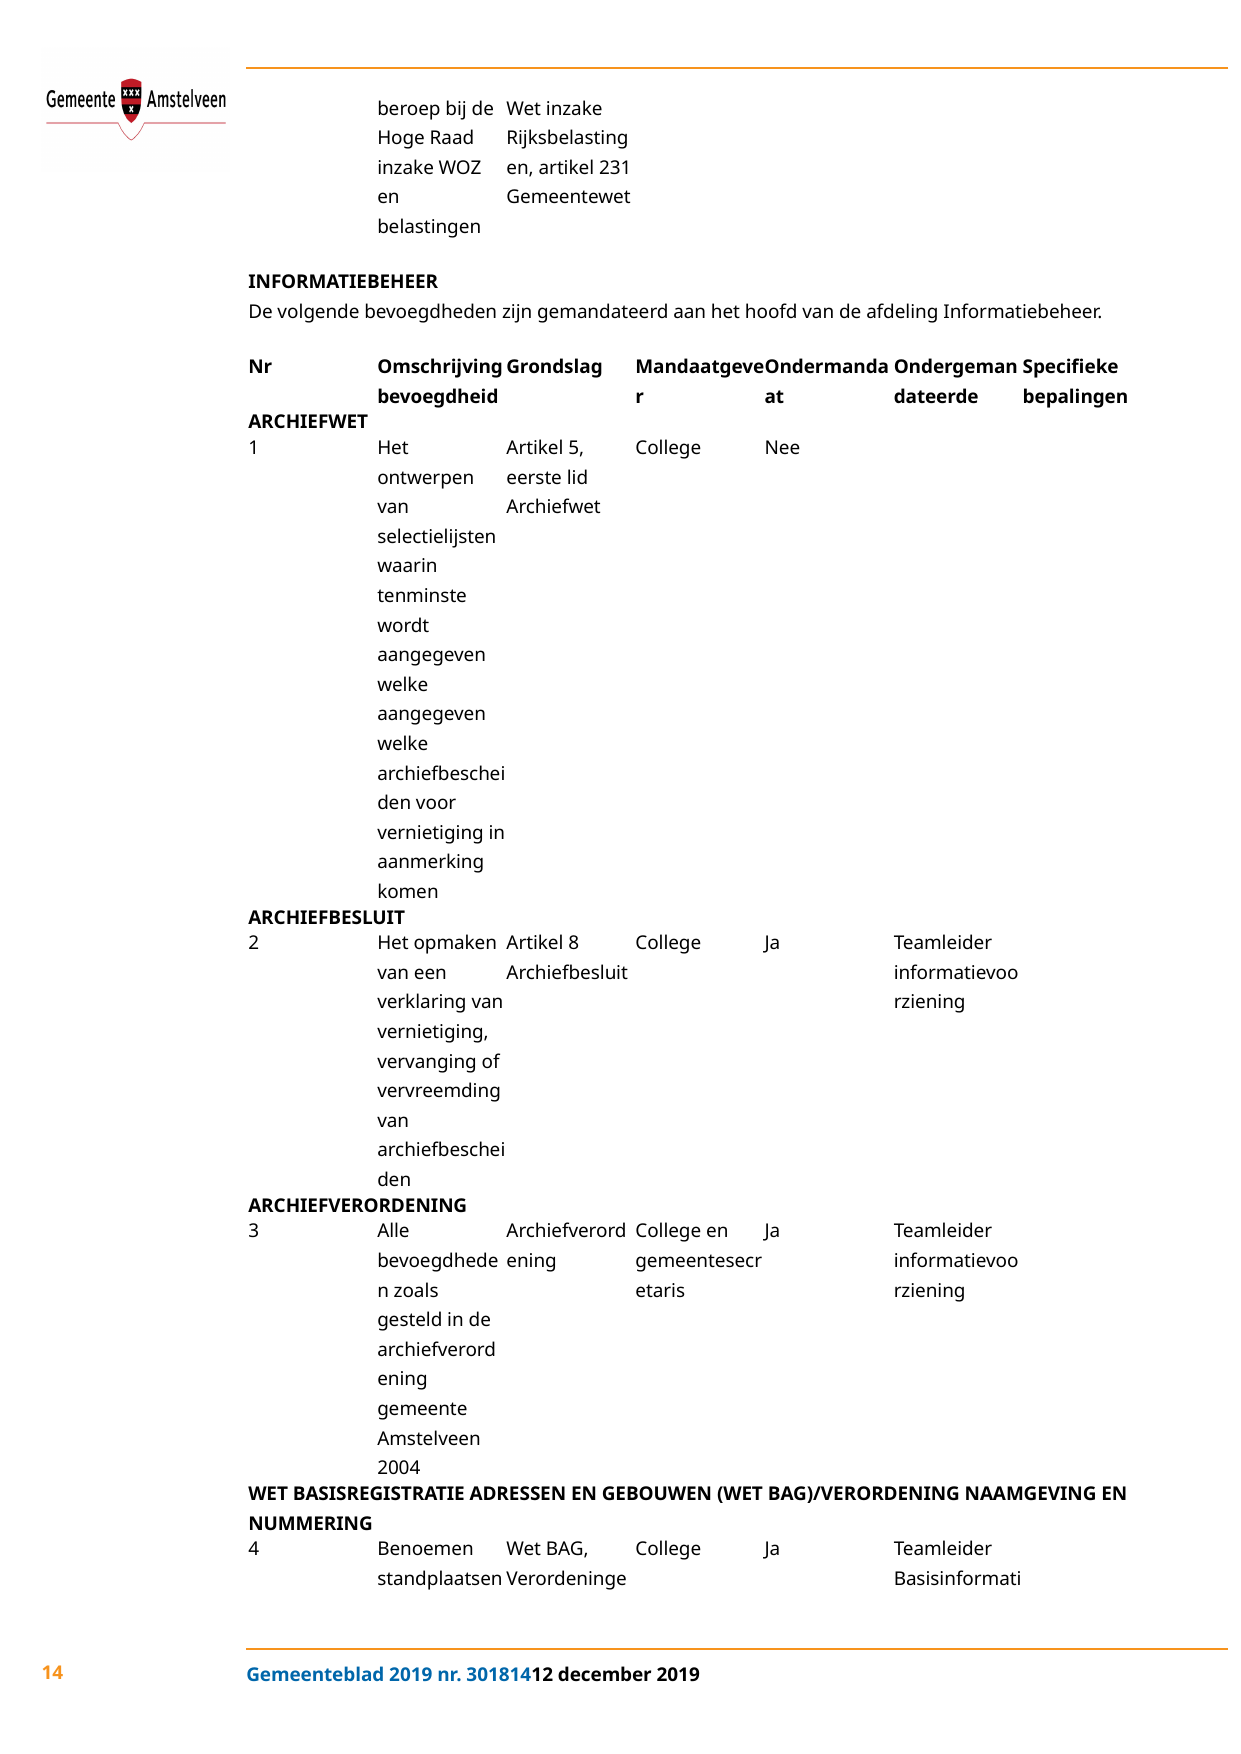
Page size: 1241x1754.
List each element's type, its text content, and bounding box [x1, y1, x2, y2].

table_cell 2 [248, 930, 377, 1192]
table_cell Ondergemandateerde [894, 353, 1022, 409]
table_cell Het ontwerpen van selectielijsten waarin tenminste wordt aangegeven welke aangegeven welke archiefbescheiden voor vernietiging in aanmerking komen [377, 434, 506, 904]
table_cell 1 [248, 434, 377, 904]
table_cell College [635, 1535, 764, 1591]
table_cell [635, 95, 764, 239]
table_cell WET BASISREGISTRATIE ADRESSEN EN GEBOUWEN (WET BAG)/VERORDENING NAAMGEVING EN NUMMERING [248, 1480, 1152, 1535]
table_cell 4 [248, 1535, 377, 1591]
table_cell INFORMATIEBEHEER De volgende bevoegdheden zijn gemandateerd aan het hoofd van de afdeling Informatiebeheer. [248, 239, 1152, 353]
table_cell [1023, 1535, 1152, 1591]
table_cell Wet inzake Rijksbelastingen, artikel 231 Gemeentewet [506, 95, 635, 239]
table_cell [1023, 434, 1152, 904]
table_cell College [635, 434, 764, 904]
table_cell [894, 95, 1022, 239]
table_cell Het opmaken van een verklaring van vernietiging, vervanging of vervreemding van archiefbescheiden [377, 930, 506, 1192]
table_cell Teamleider Basisinformati [894, 1535, 1022, 1591]
table_cell Alle bevoegdheden zoals gesteld in de archiefverordening gemeente Amstelveen 2004 [377, 1218, 506, 1480]
table_cell Artikel 8 Archiefbesluit [506, 930, 635, 1192]
table_cell College [635, 930, 764, 1192]
table_cell Archiefverordening [506, 1218, 635, 1480]
table_cell Ja [764, 1218, 893, 1480]
table_cell [1023, 930, 1152, 1192]
table_cell Nee [764, 434, 893, 904]
table_cell Ondermandaat [764, 353, 893, 409]
table_cell Wet BAG, Verordeninge [506, 1535, 635, 1591]
table_cell Teamleider informatievoorziening [894, 1218, 1022, 1480]
table_cell Nr [248, 353, 377, 409]
table_cell ARCHIEFWET [248, 409, 1152, 434]
table_cell [248, 95, 377, 239]
table_cell Benoemen standplaatsen [377, 1535, 506, 1591]
table_cell Omschrijving bevoegdheid [377, 353, 506, 409]
table_cell ARCHIEFBESLUIT [248, 904, 1152, 929]
table_cell Mandaatgever [635, 353, 764, 409]
table_cell ARCHIEFVERORDENING [248, 1192, 1152, 1218]
table_cell 3 [248, 1218, 377, 1480]
table_cell [1023, 1218, 1152, 1480]
table_cell Ja [764, 1535, 893, 1591]
table_cell Ja [764, 930, 893, 1192]
table_cell Teamleider informatievoorziening [894, 930, 1022, 1192]
table_cell College en gemeentesecretaris [635, 1218, 764, 1480]
table_cell [894, 434, 1022, 904]
table_cell [764, 95, 893, 239]
table_cell [1023, 95, 1152, 239]
table_cell Specifieke bepalingen [1023, 353, 1152, 409]
table_cell Grondslag [506, 353, 635, 409]
table_cell Artikel 5, eerste lid Archiefwet [506, 434, 635, 904]
picture [41, 47, 231, 172]
table_cell beroep bij de Hoge Raad inzake WOZ en belastingen [377, 95, 506, 239]
